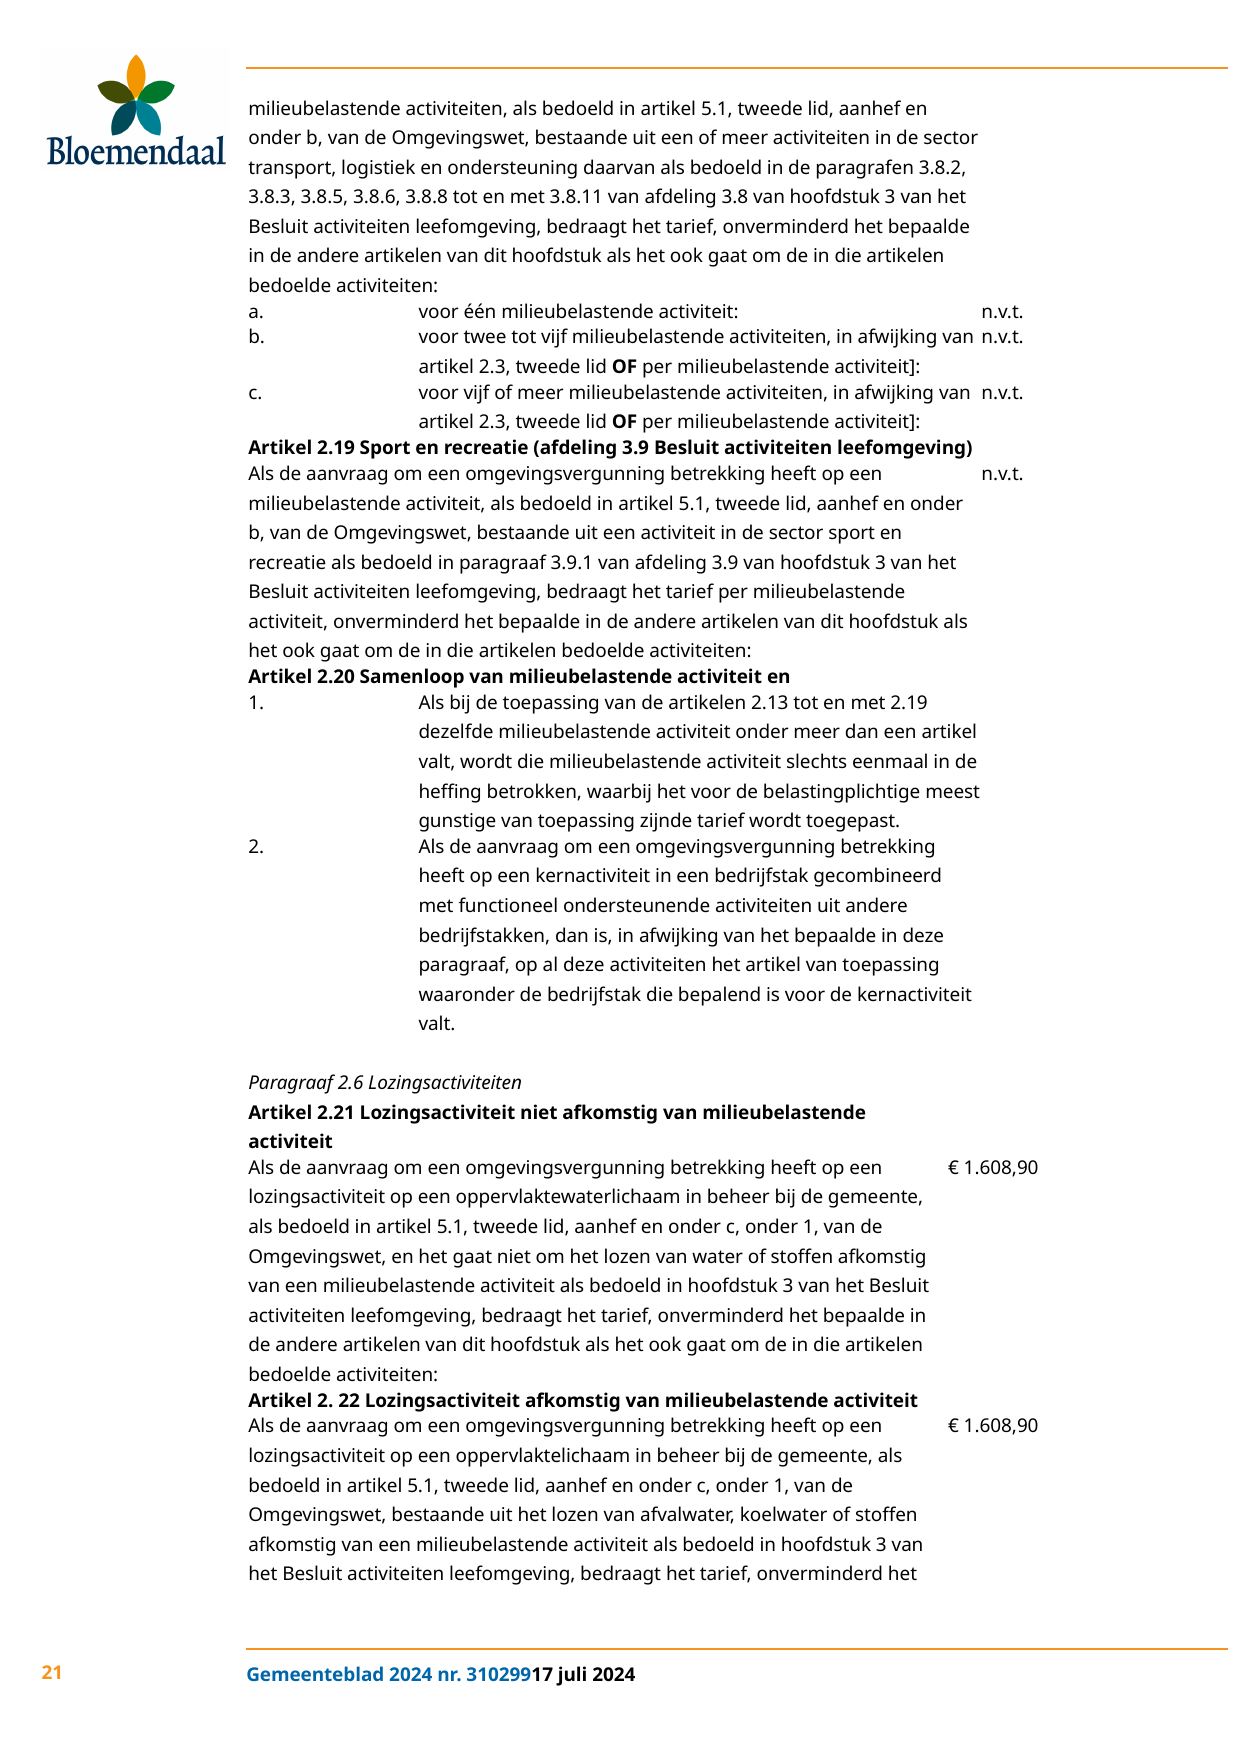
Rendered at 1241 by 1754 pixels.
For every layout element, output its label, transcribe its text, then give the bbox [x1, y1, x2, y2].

table_cell a. [248, 298, 418, 324]
table_cell n.v.t. [981, 298, 1152, 324]
table_header Artikel 2.21 Lozingsactiviteit niet afkomstig van milieubelastende activiteit [248, 1099, 948, 1154]
table_cell voor vijf of meer milieubelastende activiteiten, in afwijking van artikel 2.3, tweede lid OF per milieubelastende activiteit]: [418, 379, 981, 434]
table_cell [981, 95, 1152, 298]
table_cell 1. [248, 689, 418, 833]
table_cell [948, 1387, 1152, 1413]
table_cell voor één milieubelastende activiteit: [418, 298, 981, 324]
table_cell Als de aanvraag om een omgevingsvergunning betrekking heeft op een lozingsactiviteit op een oppervlaktelichaam in beheer bij de gemeente, als bedoeld in artikel 5.1, tweede lid, aanhef en onder c, onder 1, van de Omgevingswet, bestaande uit het lozen van afvalwater, koelwater of stoffen afkomstig van een milieubelastende activiteit als bedoeld in hoofdstuk 3 van het Besluit activiteiten leefomgeving, bedraagt het tarief, onverminderd het [248, 1413, 948, 1586]
table_cell b. [248, 324, 418, 379]
table_header [948, 1099, 1152, 1154]
table_cell n.v.t. [981, 324, 1152, 379]
picture [41, 47, 231, 172]
table_cell n.v.t. [981, 460, 1152, 663]
table_cell Artikel 2.20 Samenloop van milieubelastende activiteit en [248, 663, 981, 689]
table_cell [981, 833, 1152, 1036]
table_cell Artikel 2.19 Sport en recreatie (afdeling 3.9 Besluit activiteiten leefomgeving) [248, 434, 981, 460]
table_cell 2. [248, 833, 418, 1036]
table_cell Als de aanvraag om een omgevingsvergunning betrekking heeft op een lozingsactiviteit op een oppervlaktewaterlichaam in beheer bij de gemeente, als bedoeld in artikel 5.1, tweede lid, aanhef en onder c, onder 1, van de Omgevingswet, en het gaat niet om het lozen van water of stoffen afkomstig van een milieubelastende activiteit als bedoeld in hoofdstuk 3 van het Besluit activiteiten leefomgeving, bedraagt het tarief, onverminderd het bepaalde in de andere artikelen van dit hoofdstuk als het ook gaat om de in die artikelen bedoelde activiteiten: [248, 1154, 948, 1387]
table_cell milieubelastende activiteiten, als bedoeld in artikel 5.1, tweede lid, aanhef en onder b, van de Omgevingswet, bestaande uit een of meer activiteiten in de sector transport, logistiek en ondersteuning daarvan als bedoeld in de paragrafen 3.8.2, 3.8.3, 3.8.5, 3.8.6, 3.8.8 tot en met 3.8.11 van afdeling 3.8 van hoofdstuk 3 van het Besluit activiteiten leefomgeving, bedraagt het tarief, onverminderd het bepaalde in de andere artikelen van dit hoofdstuk als het ook gaat om de in die artikelen bedoelde activiteiten: [248, 95, 981, 298]
table_cell voor twee tot vijf milieubelastende activiteiten, in afwijking van artikel 2.3, tweede lid OF per milieubelastende activiteit]: [418, 324, 981, 379]
table_cell Als de aanvraag om een omgevingsvergunning betrekking heeft op een kernactiviteit in een bedrijfstak gecombineerd met functioneel ondersteunende activiteiten uit andere bedrijfstakken, dan is, in afwijking van het bepaalde in deze paragraaf, op al deze activiteiten het artikel van toepassing waaronder de bedrijfstak die bepalend is voor de kernactiviteit valt. [418, 833, 981, 1036]
text Paragraaf 2.6 Lozingsactiviteiten [248, 1069, 1152, 1095]
table_cell c. [248, 379, 418, 434]
table_cell [981, 689, 1152, 833]
table_cell € 1.608,90 [948, 1154, 1152, 1387]
table_cell Als de aanvraag om een omgevingsvergunning betrekking heeft op een milieubelastende activiteit, als bedoeld in artikel 5.1, tweede lid, aanhef en onder b, van de Omgevingswet, bestaande uit een activiteit in de sector sport en recreatie als bedoeld in paragraaf 3.9.1 van afdeling 3.9 van hoofdstuk 3 van het Besluit activiteiten leefomgeving, bedraagt het tarief per milieubelastende activiteit, onverminderd het bepaalde in de andere artikelen van dit hoofdstuk als het ook gaat om de in die artikelen bedoelde activiteiten: [248, 460, 981, 663]
table_cell [981, 663, 1152, 689]
table_cell Artikel 2. 22 Lozingsactiviteit afkomstig van milieubelastende activiteit [248, 1387, 948, 1413]
table_cell n.v.t. [981, 379, 1152, 434]
table_cell € 1.608,90 [948, 1413, 1152, 1586]
table_cell Als bij de toepassing van de artikelen 2.13 tot en met 2.19 dezelfde milieubelastende activiteit onder meer dan een artikel valt, wordt die milieubelastende activiteit slechts eenmaal in de heffing betrokken, waarbij het voor de belastingplichtige meest gunstige van toepassing zijnde tarief wordt toegepast. [418, 689, 981, 833]
table_cell [981, 434, 1152, 460]
